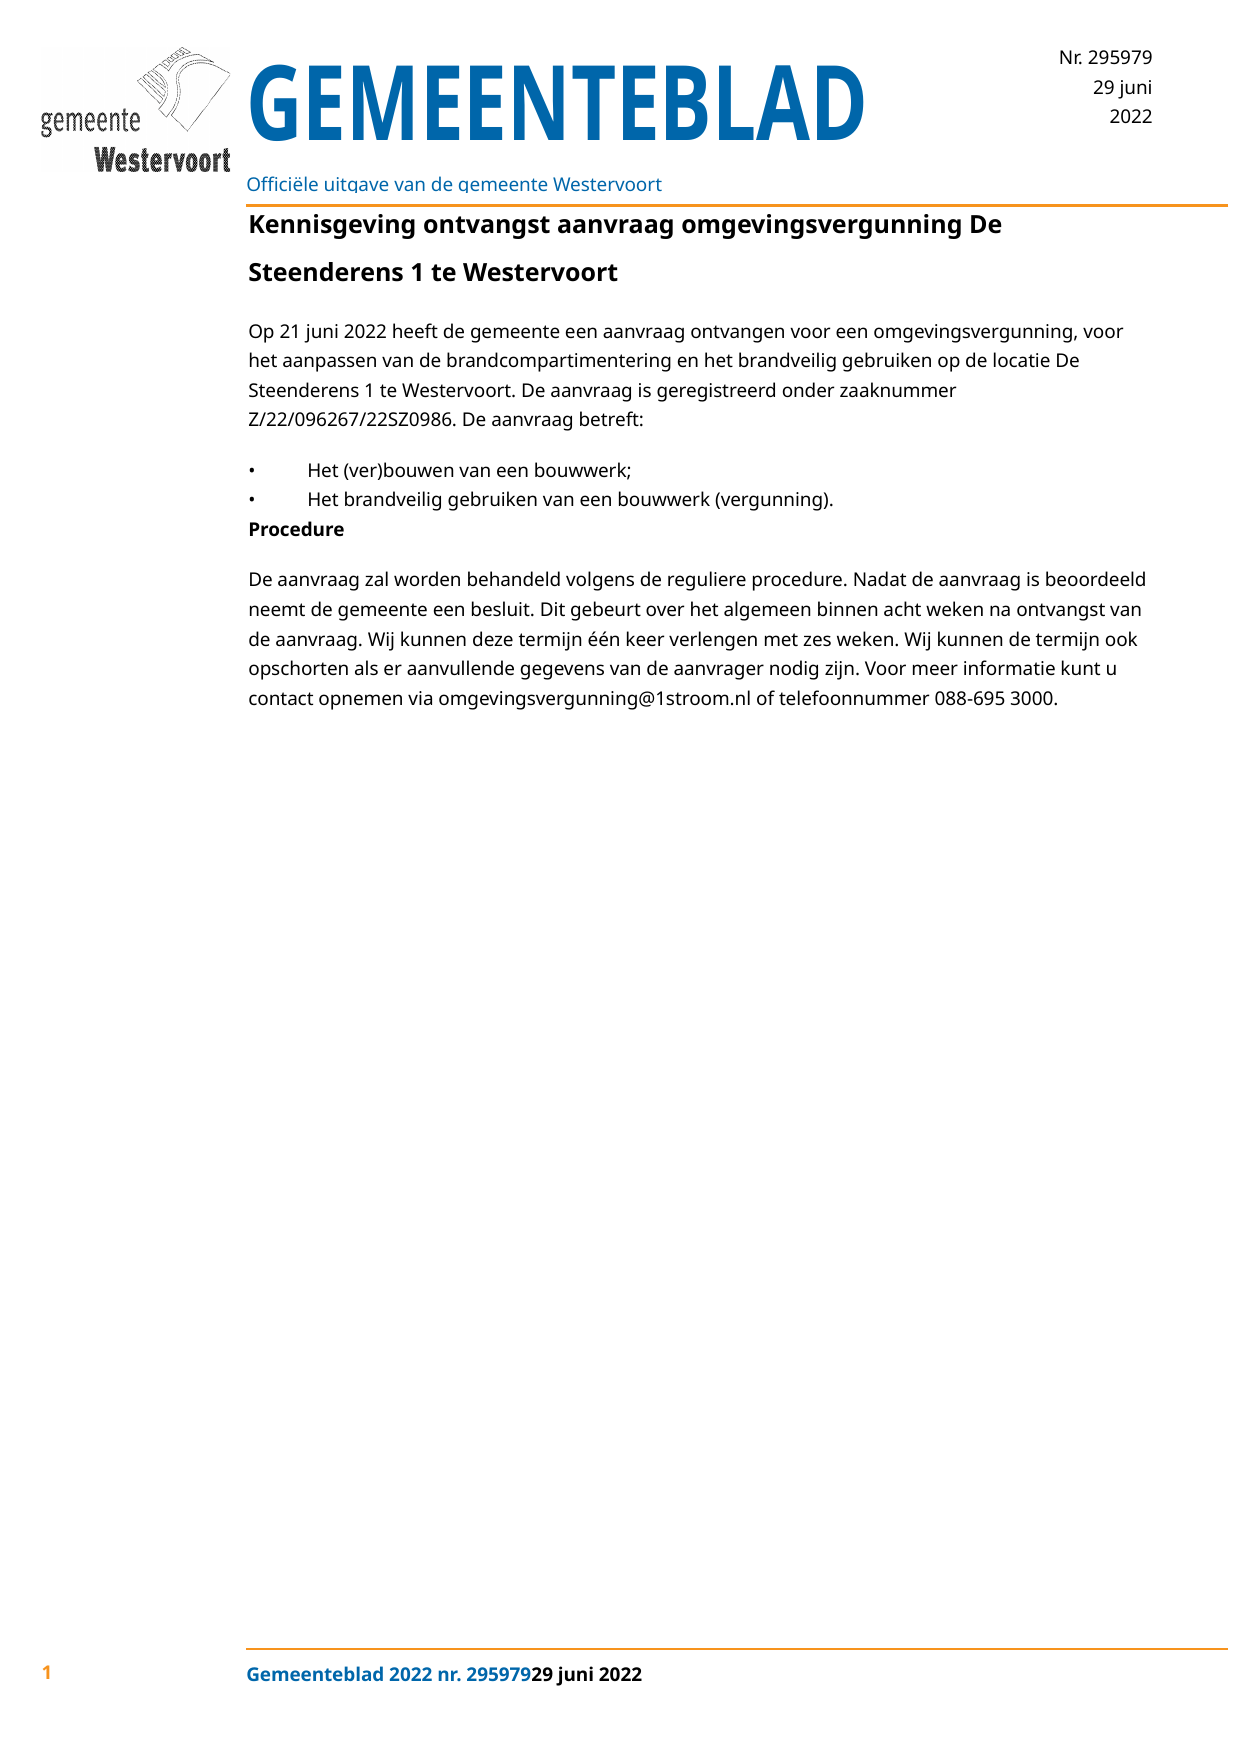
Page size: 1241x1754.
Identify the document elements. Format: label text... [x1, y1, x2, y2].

picture [41, 47, 231, 172]
text Procedure [248, 516, 1152, 542]
list Het brandveilig gebruiken van een bouwwerk (vergunning). [248, 487, 1152, 512]
text De aanvraag zal worden behandeld volgens de reguliere procedure. Nadat de aanvraag is beoordeeld neemt de gemeente een besluit. Dit gebeurt over het algemeen binnen acht weken na ontvangst van de aanvraag. Wij kunnen deze termijn één keer verlengen met zes weken. Wij kunnen de termijn ook opschorten als er aanvullende gegevens van de aanvrager nodig zijn. Voor meer informatie kunt u contact opnemen via omgevingsvergunning@1stroom.nl of telefoonnummer 088-695 3000. [248, 567, 1152, 711]
list Het (ver)bouwen van een bouwwerk; [248, 457, 1152, 483]
text Kennisgeving ontvangst aanvraag omgevingsvergunning De Steenderens 1 te Westervoort [248, 207, 1152, 288]
text Op 21 juni 2022 heeft de gemeente een aanvraag ontvangen voor een omgevingsvergunning, voor het aanpassen van de brandcompartimentering en het brandveilig gebruiken op de locatie De Steenderens 1 te Westervoort. De aanvraag is geregistreerd onder zaaknummer Z/22/096267/22SZ0986. De aanvraag betreft: [248, 318, 1152, 432]
